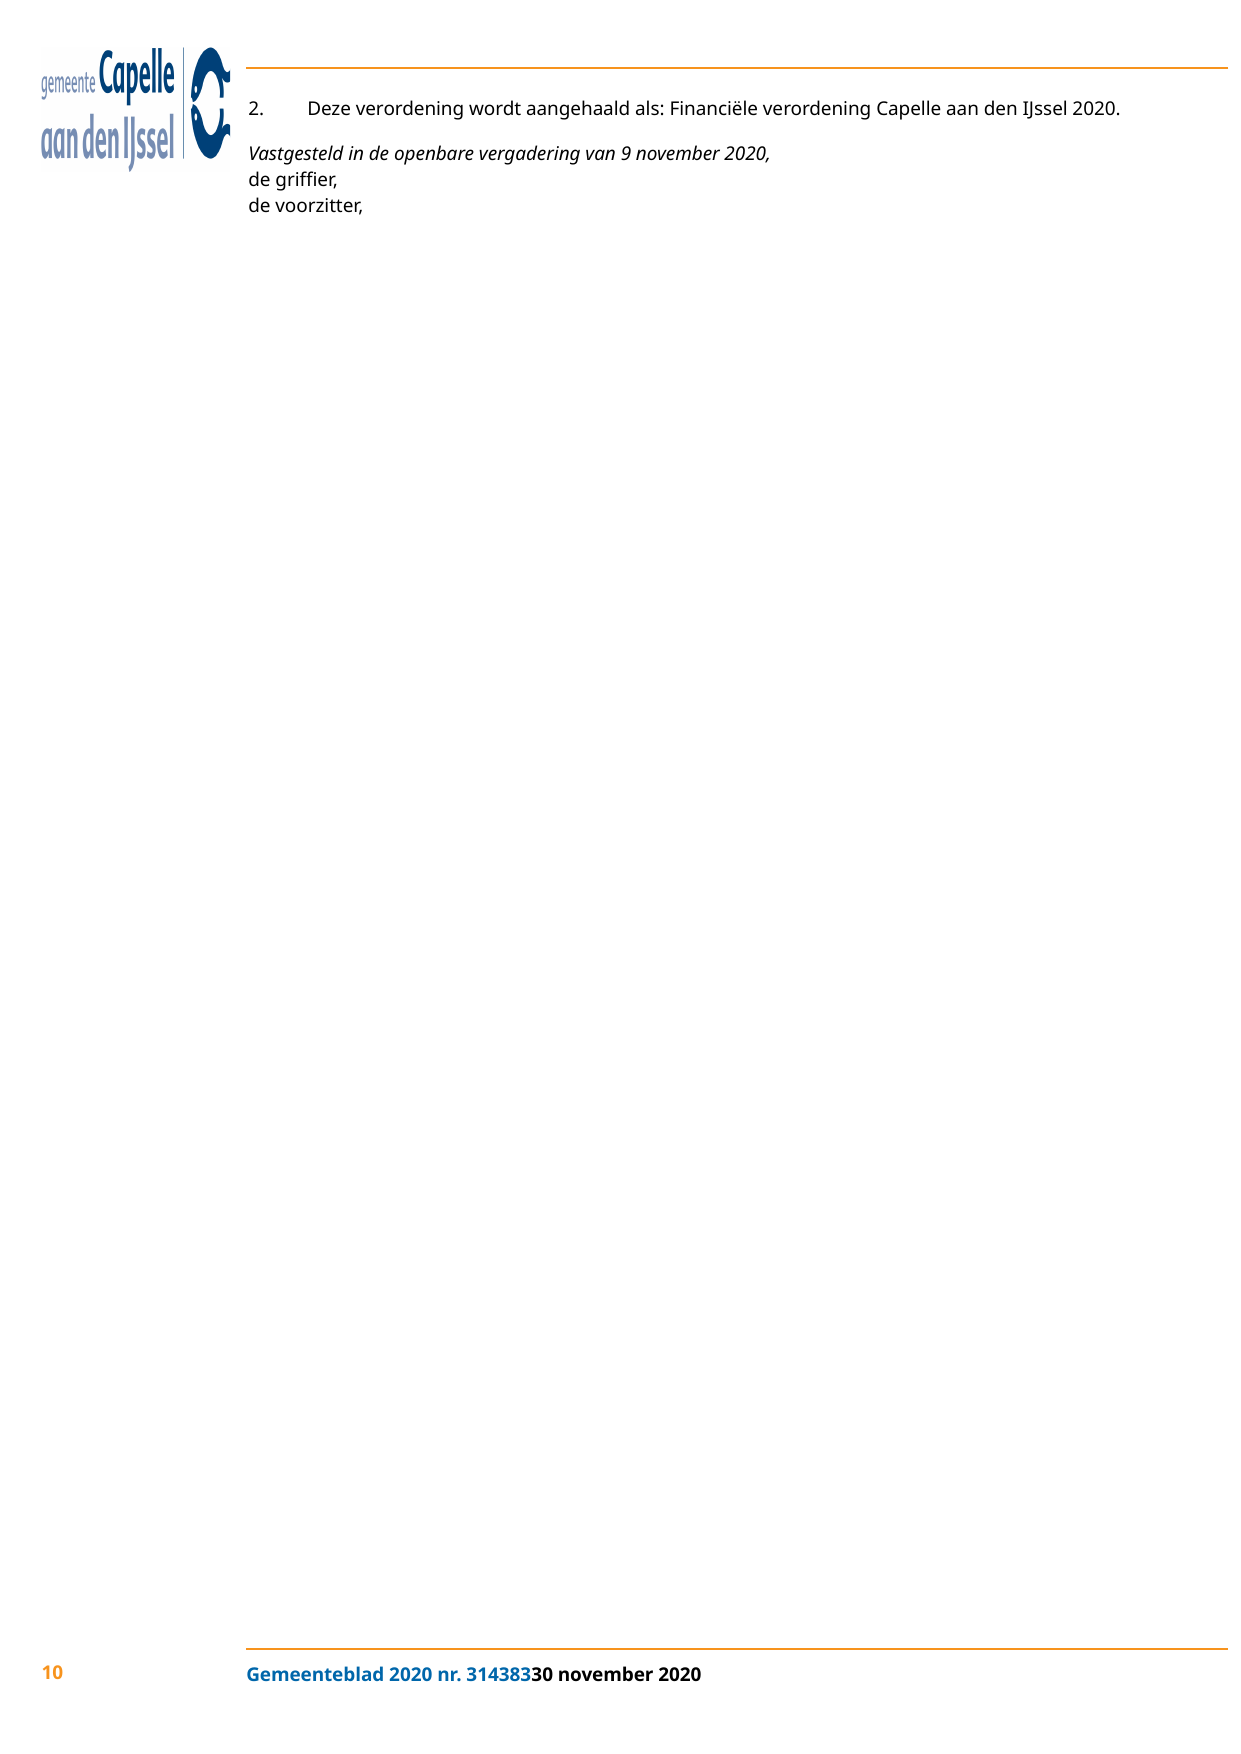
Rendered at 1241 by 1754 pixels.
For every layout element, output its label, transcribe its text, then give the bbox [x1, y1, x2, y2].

text de griffier, [248, 166, 1152, 192]
picture [41, 47, 231, 172]
list Deze verordening wordt aangehaald als: Financiële verordening Capelle aan den IJssel 2020. [248, 95, 1152, 121]
text de voorzitter, [248, 192, 1152, 218]
text Vastgesteld in de openbare vergadering van 9 november 2020, [248, 140, 1152, 166]
